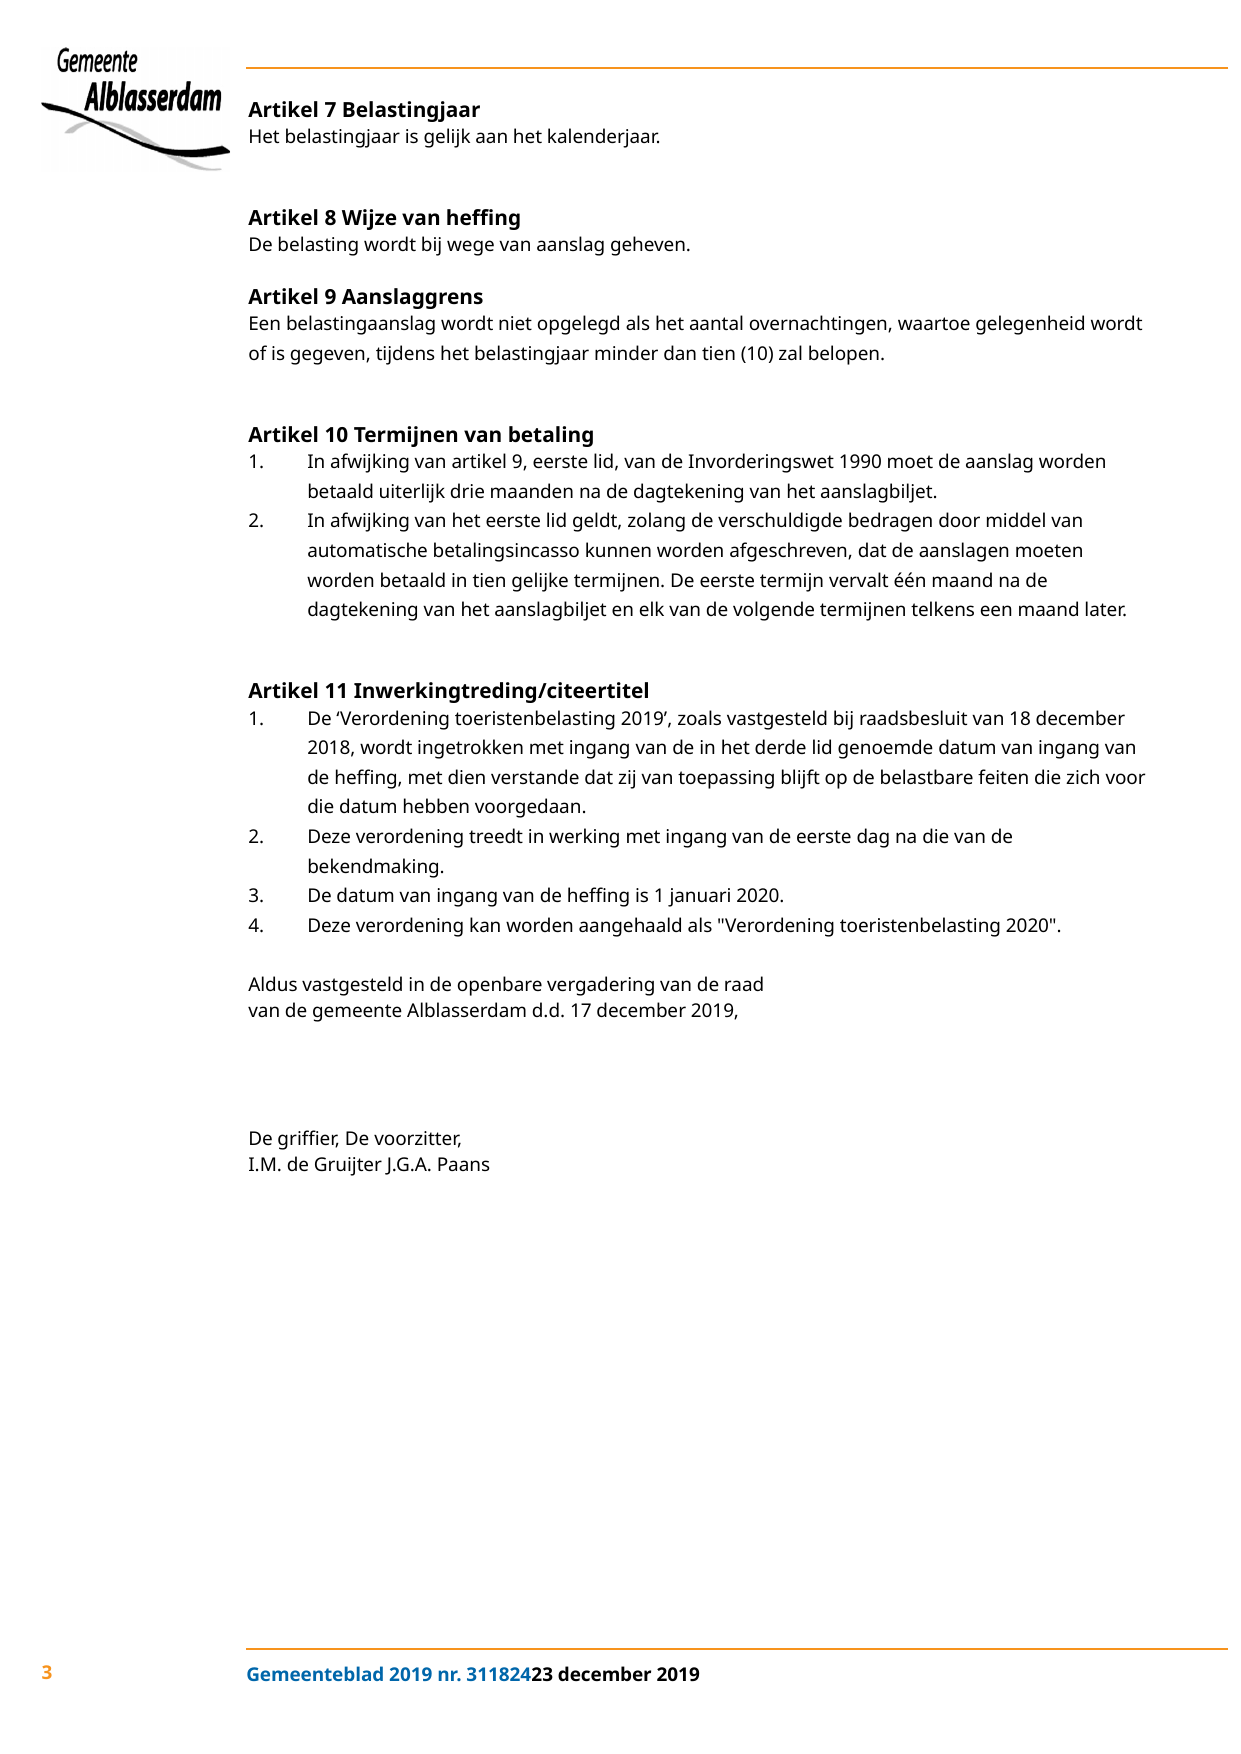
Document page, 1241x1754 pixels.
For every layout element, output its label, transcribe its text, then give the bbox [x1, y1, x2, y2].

text Aldus vastgesteld in de openbare vergadering van de raad [248, 971, 1152, 997]
text De griffier, De voorzitter, [248, 1126, 1152, 1151]
text Artikel 7 Belastingjaar [248, 95, 1152, 123]
text De belasting wordt bij wege van aanslag geheven. [248, 232, 1152, 257]
picture [41, 47, 231, 172]
text I.M. de Gruijter J.G.A. Paans [248, 1151, 1152, 1177]
text Artikel 10 Termijnen van betaling [248, 420, 1152, 448]
text Een belastingaanslag wordt niet opgelegd als het aantal overnachtingen, waartoe gelegenheid wordt of is gegeven, tijdens het belastingjaar minder dan tien (10) zal belopen. [248, 311, 1152, 366]
text van de gemeente Alblasserdam d.d. 17 december 2019, [248, 997, 1152, 1023]
text Artikel 11 Inwerkingtreding/citeertitel [248, 676, 1152, 705]
list De ‘Verordening toeristenbelasting 2019’, zoals vastgesteld bij raadsbesluit van 18 december 2018, wordt ingetrokken met ingang van de in het derde lid genoemde datum van ingang van de heffing, met dien verstande dat zij van toepassing blijft op de belastbare feiten die zich voor die datum hebben voorgedaan. [248, 705, 1152, 819]
text Artikel 8 Wijze van heffing [248, 203, 1152, 232]
list Deze verordening treedt in werking met ingang van de eerste dag na die van de bekendmaking. [248, 823, 1152, 878]
text Artikel 9 Aanslaggrens [248, 282, 1152, 311]
list Deze verordening kan worden aangehaald als "Verordening toeristenbelasting 2020". [248, 912, 1152, 938]
list In afwijking van het eerste lid geldt, zolang de verschuldigde bedragen door middel van automatische betalingsincasso kunnen worden afgeschreven, dat de aanslagen moeten worden betaald in tien gelijke termijnen. De eerste termijn vervalt één maand na de dagtekening van het aanslagbiljet en elk van de volgende termijnen telkens een maand later. [248, 508, 1152, 622]
text Het belastingjaar is gelijk aan het kalenderjaar. [248, 123, 1152, 149]
list De datum van ingang van de heffing is 1 januari 2020. [248, 882, 1152, 908]
list In afwijking van artikel 9, eerste lid, van de Invorderingswet 1990 moet de aanslag worden betaald uiterlijk drie maanden na de dagtekening van het aanslagbiljet. [248, 448, 1152, 504]
